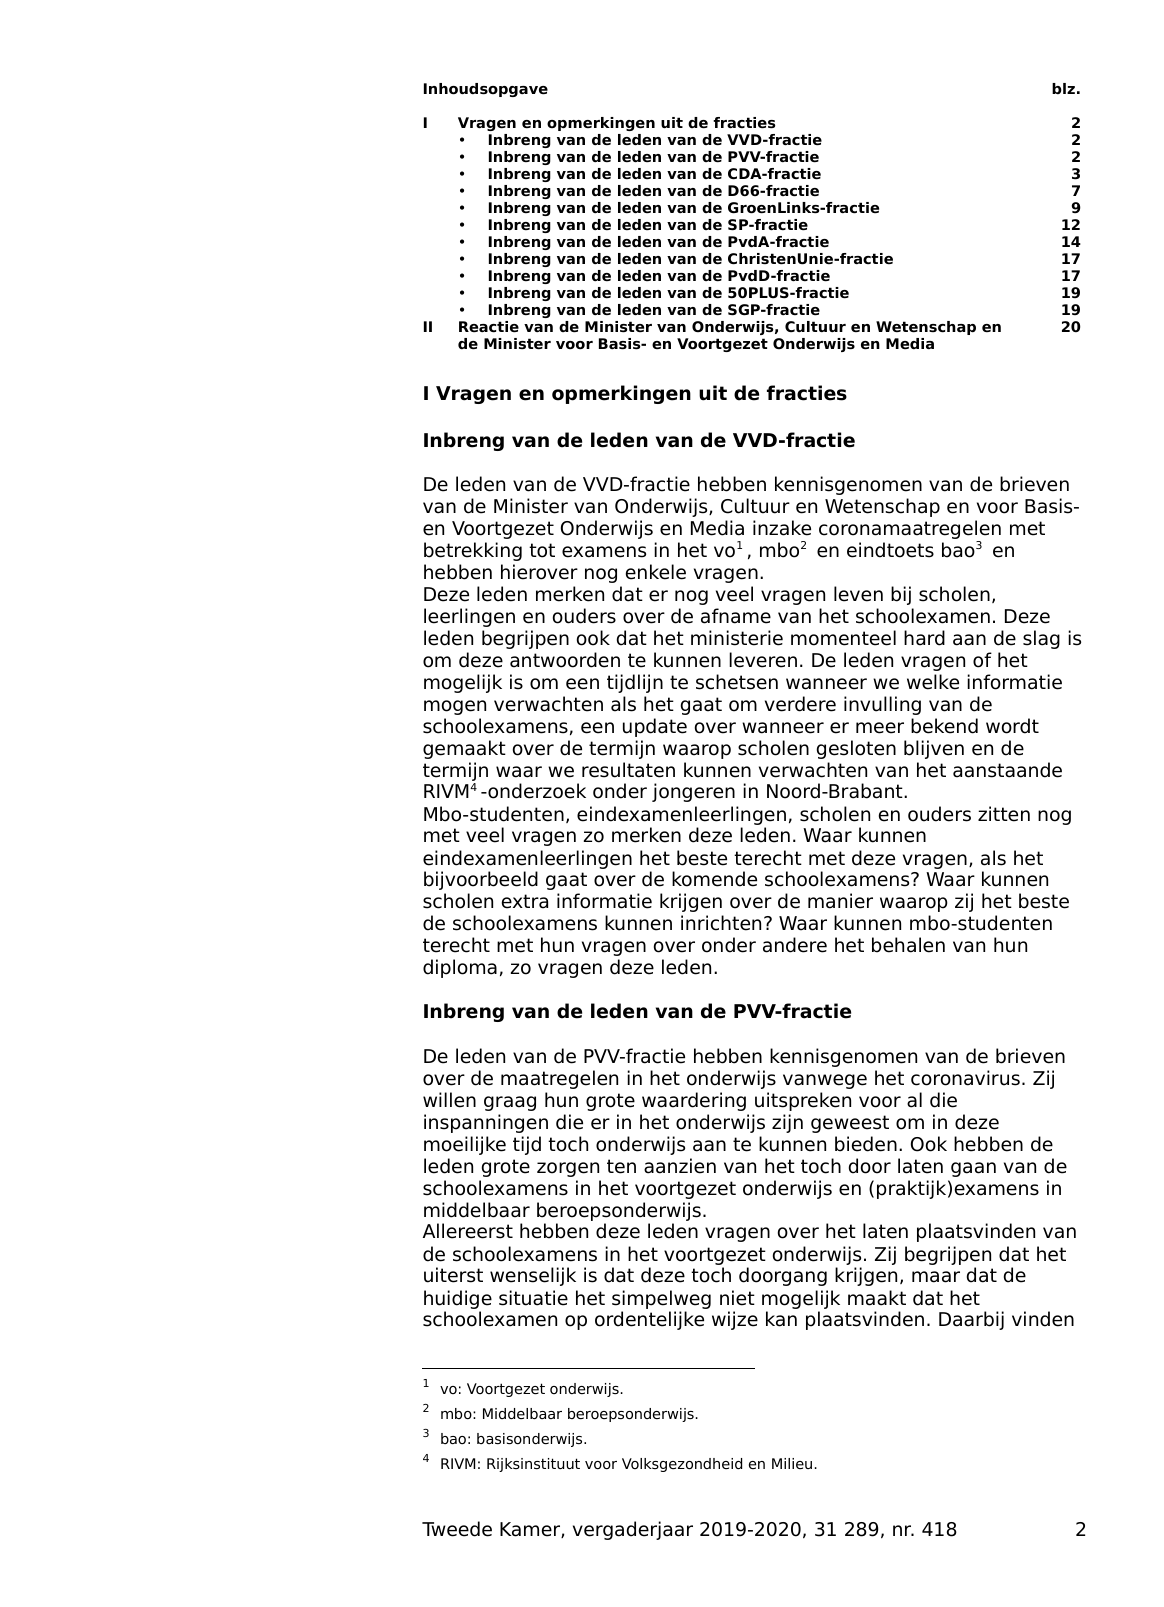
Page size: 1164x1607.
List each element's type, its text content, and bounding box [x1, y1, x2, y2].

table_cell • [452, 251, 481, 268]
table_cell [1028, 98, 1087, 115]
table_cell • [452, 217, 481, 234]
table_cell 9 [1028, 200, 1087, 217]
table_cell 19 [1028, 285, 1087, 302]
table_cell Inbreng van de leden van de PvdA-fractie [481, 234, 1027, 251]
subtitle Inbreng van de leden van de PVV-fractie [422, 1001, 1087, 1023]
text De leden van de VVD-fractie hebben kennisgenomen van de brieven van de Minister van Onderwijs, Cultuur en Wetenschap en voor Basis- en Voortgezet Onderwijs en Media inzake coronamaatregelen met betrekking tot examens in het vo, mbo en eindtoets bao en hebben hierover nog enkele vragen. [422, 474, 1087, 584]
table_cell [422, 98, 452, 115]
subtitle I Vragen en opmerkingen uit de fracties [422, 383, 1087, 404]
table_cell [452, 98, 481, 115]
table_header blz. [1028, 81, 1087, 98]
table_cell 3 [1028, 166, 1087, 183]
text Deze leden merken dat er nog veel vragen leven bij scholen, leerlingen en ouders over de afname van het schoolexamen. Deze leden begrijpen ook dat het ministerie momenteel hard aan de slag is om deze antwoorden te kunnen leveren. De leden vragen of het mogelijk is om een tijdlijn te schetsen wanneer we welke informatie mogen verwachten als het gaat om verdere invulling van de schoolexamens, een update over wanneer er meer bekend wordt gemaakt over de termijn waarop scholen gesloten blijven en de termijn waar we resultaten kunnen verwachten van het aanstaande RIVM-onderzoek onder jongeren in Noord-Brabant. [422, 584, 1087, 803]
table_cell Reactie van de Minister van Onderwijs, Cultuur en Wetenschap en de Minister voor Basis- en Voortgezet Onderwijs en Media [452, 319, 1027, 353]
table_cell [422, 302, 452, 319]
text Allereerst hebben deze leden vragen over het laten plaatsvinden van de schoolexamens in het voortgezet onderwijs. Zij begrijpen dat het uiterst wenselijk is dat deze toch doorgang krijgen, maar dat de huidige situatie het simpelweg niet mogelijk maakt dat het schoolexamen op ordentelijke wijze kan plaatsvinden. Daarbij vinden [422, 1221, 1087, 1331]
subtitle Inbreng van de leden van de VVD-fractie [422, 429, 1087, 452]
table_cell 14 [1028, 234, 1087, 251]
text De leden van de PVV-fractie hebben kennisgenomen van de brieven over de maatregelen in het onderwijs vanwege het coronavirus. Zij willen graag hun grote waardering uitspreken voor al die inspanningen die er in het onderwijs zijn geweest om in deze moeilijke tijd toch onderwijs aan te kunnen bieden. Ook hebben de leden grote zorgen ten aanzien van het toch door laten gaan van de schoolexamens in het voortgezet onderwijs en (praktijk)examens in middelbaar beroepsonderwijs. [422, 1046, 1087, 1221]
table_cell Inbreng van de leden van de CDA-fractie [481, 166, 1027, 183]
table_cell [422, 200, 452, 217]
table_cell Inbreng van de leden van de PVV-fractie [481, 149, 1027, 166]
table_cell • [452, 268, 481, 285]
table_cell • [452, 166, 481, 183]
table_cell • [452, 200, 481, 217]
table_cell 2 [1028, 149, 1087, 166]
table_cell [422, 132, 452, 149]
table_cell [422, 251, 452, 268]
table_cell [422, 285, 452, 302]
table_cell • [452, 285, 481, 302]
table_cell Inbreng van de leden van de D66-fractie [481, 183, 1027, 200]
table_cell Inbreng van de leden van de ChristenUnie-fractie [481, 251, 1027, 268]
table_cell • [452, 149, 481, 166]
text vo: Voortgezet onderwijs. [422, 1377, 1087, 1399]
table_cell Inbreng van de leden van de GroenLinks-fractie [481, 200, 1027, 217]
table_cell 7 [1028, 183, 1087, 200]
table_cell 2 [1028, 132, 1087, 149]
text Mbo-studenten, eindexamenleerlingen, scholen en ouders zitten nog met veel vragen zo merken deze leden. Waar kunnen eindexamenleerlingen het beste terecht met deze vragen, als het bijvoorbeeld gaat over de komende schoolexamens? Waar kunnen scholen extra informatie krijgen over de manier waarop zij het beste de schoolexamens kunnen inrichten? Waar kunnen mbo-studenten terecht met hun vragen over onder andere het behalen van hun diploma, zo vragen deze leden. [422, 803, 1087, 979]
table_cell • [452, 302, 481, 319]
table_cell Inbreng van de leden van de 50PLUS-fractie [481, 285, 1027, 302]
table_cell [422, 217, 452, 234]
table_cell Vragen en opmerkingen uit de fracties [452, 115, 1027, 132]
table_cell 17 [1028, 268, 1087, 285]
table_cell 2 [1028, 115, 1087, 132]
table_header Inhoudsopgave [422, 81, 1027, 98]
table_cell 12 [1028, 217, 1087, 234]
table_cell Inbreng van de leden van de SGP-fractie [481, 302, 1027, 319]
table_cell 17 [1028, 251, 1087, 268]
table_cell • [452, 234, 481, 251]
table_cell 20 [1028, 319, 1087, 353]
table_cell • [452, 183, 481, 200]
table_cell [422, 183, 452, 200]
table_cell [481, 98, 1027, 115]
table_cell II [422, 319, 452, 353]
table_cell [422, 268, 452, 285]
table_cell Inbreng van de leden van de SP-fractie [481, 217, 1027, 234]
table_cell I [422, 115, 452, 132]
table_cell Inbreng van de leden van de PvdD-fractie [481, 268, 1027, 285]
table_cell [422, 149, 452, 166]
table_cell [422, 166, 452, 183]
table_cell • [452, 132, 481, 149]
text RIVM: Rijksinstituut voor Volksgezondheid en Milieu. [422, 1452, 1087, 1474]
text mbo: Middelbaar beroepsonderwijs. [422, 1402, 1087, 1424]
table_cell 19 [1028, 302, 1087, 319]
table_cell [422, 234, 452, 251]
text bao: basisonderwijs. [422, 1427, 1087, 1449]
table_cell Inbreng van de leden van de VVD-fractie [481, 132, 1027, 149]
